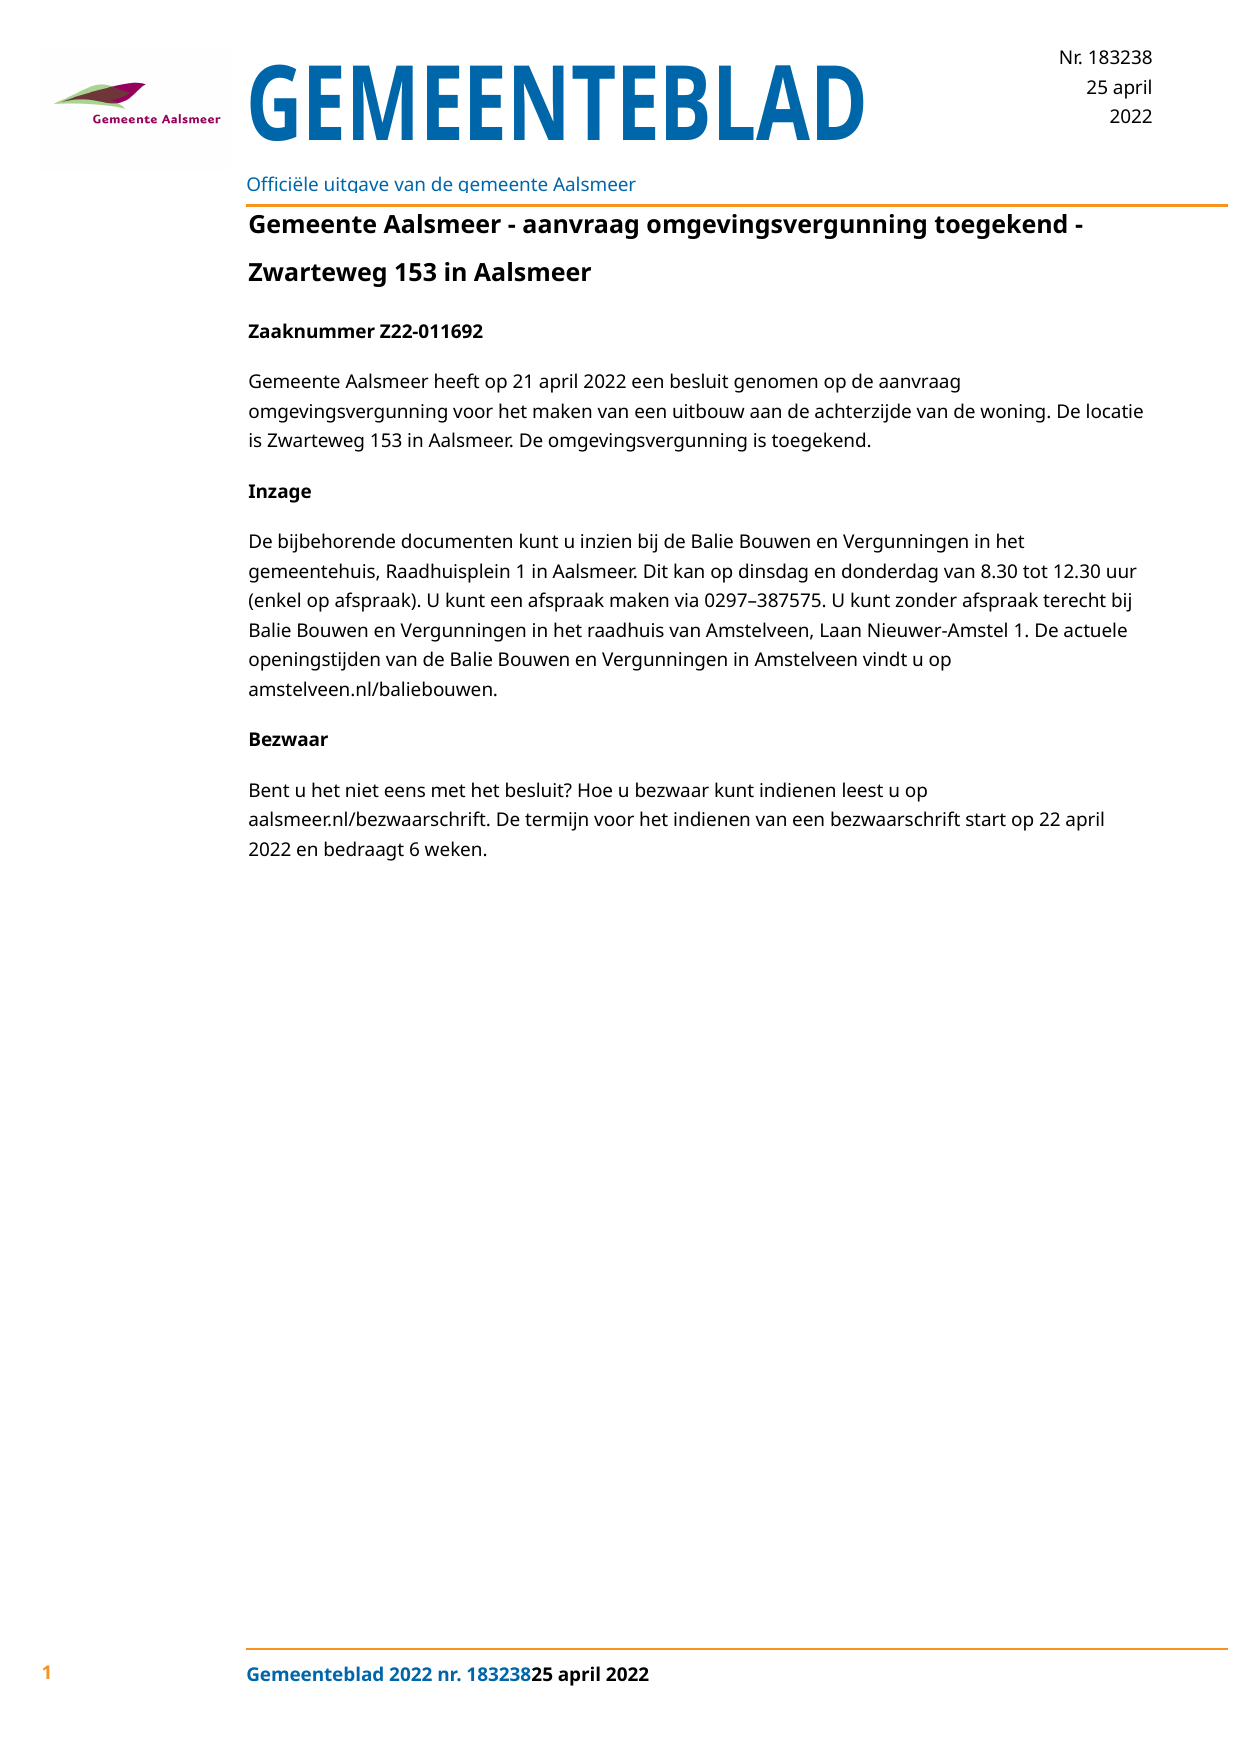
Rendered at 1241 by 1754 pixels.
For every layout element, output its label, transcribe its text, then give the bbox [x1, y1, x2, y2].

text Gemeente Aalsmeer heeft op 21 april 2022 een besluit genomen op de aanvraag omgevingsvergunning voor het maken van een uitbouw aan de achterzijde van de woning. De locatie is Zwarteweg 153 in Aalsmeer. De omgevingsvergunning is toegekend. [248, 368, 1152, 453]
text Inzage [248, 478, 1152, 504]
text Zaaknummer Z22-011692 [248, 318, 1152, 344]
text Bezwaar [248, 727, 1152, 752]
text De bijbehorende documenten kunt u inzien bij de Balie Bouwen en Vergunningen in het gemeentehuis, Raadhuisplein 1 in Aalsmeer. Dit kan op dinsdag en donderdag van 8.30 tot 12.30 uur (enkel op afspraak). U kunt een afspraak maken via 0297–387575. U kunt zonder afspraak terecht bij Balie Bouwen en Vergunningen in het raadhuis van Amstelveen, Laan Nieuwer-Amstel 1. De actuele openingstijden van de Balie Bouwen en Vergunningen in Amstelveen vindt u op amstelveen.nl/baliebouwen. [248, 528, 1152, 702]
text Gemeente Aalsmeer - aanvraag omgevingsvergunning toegekend - Zwarteweg 153 in Aalsmeer [248, 207, 1152, 288]
text Bent u het niet eens met het besluit? Hoe u bezwaar kunt indienen leest u op aalsmeer.nl/bezwaarschrift. De termijn voor het indienen van een bezwaarschrift start op 22 april 2022 en bedraagt 6 weken. [248, 777, 1152, 862]
picture [41, 47, 231, 172]
